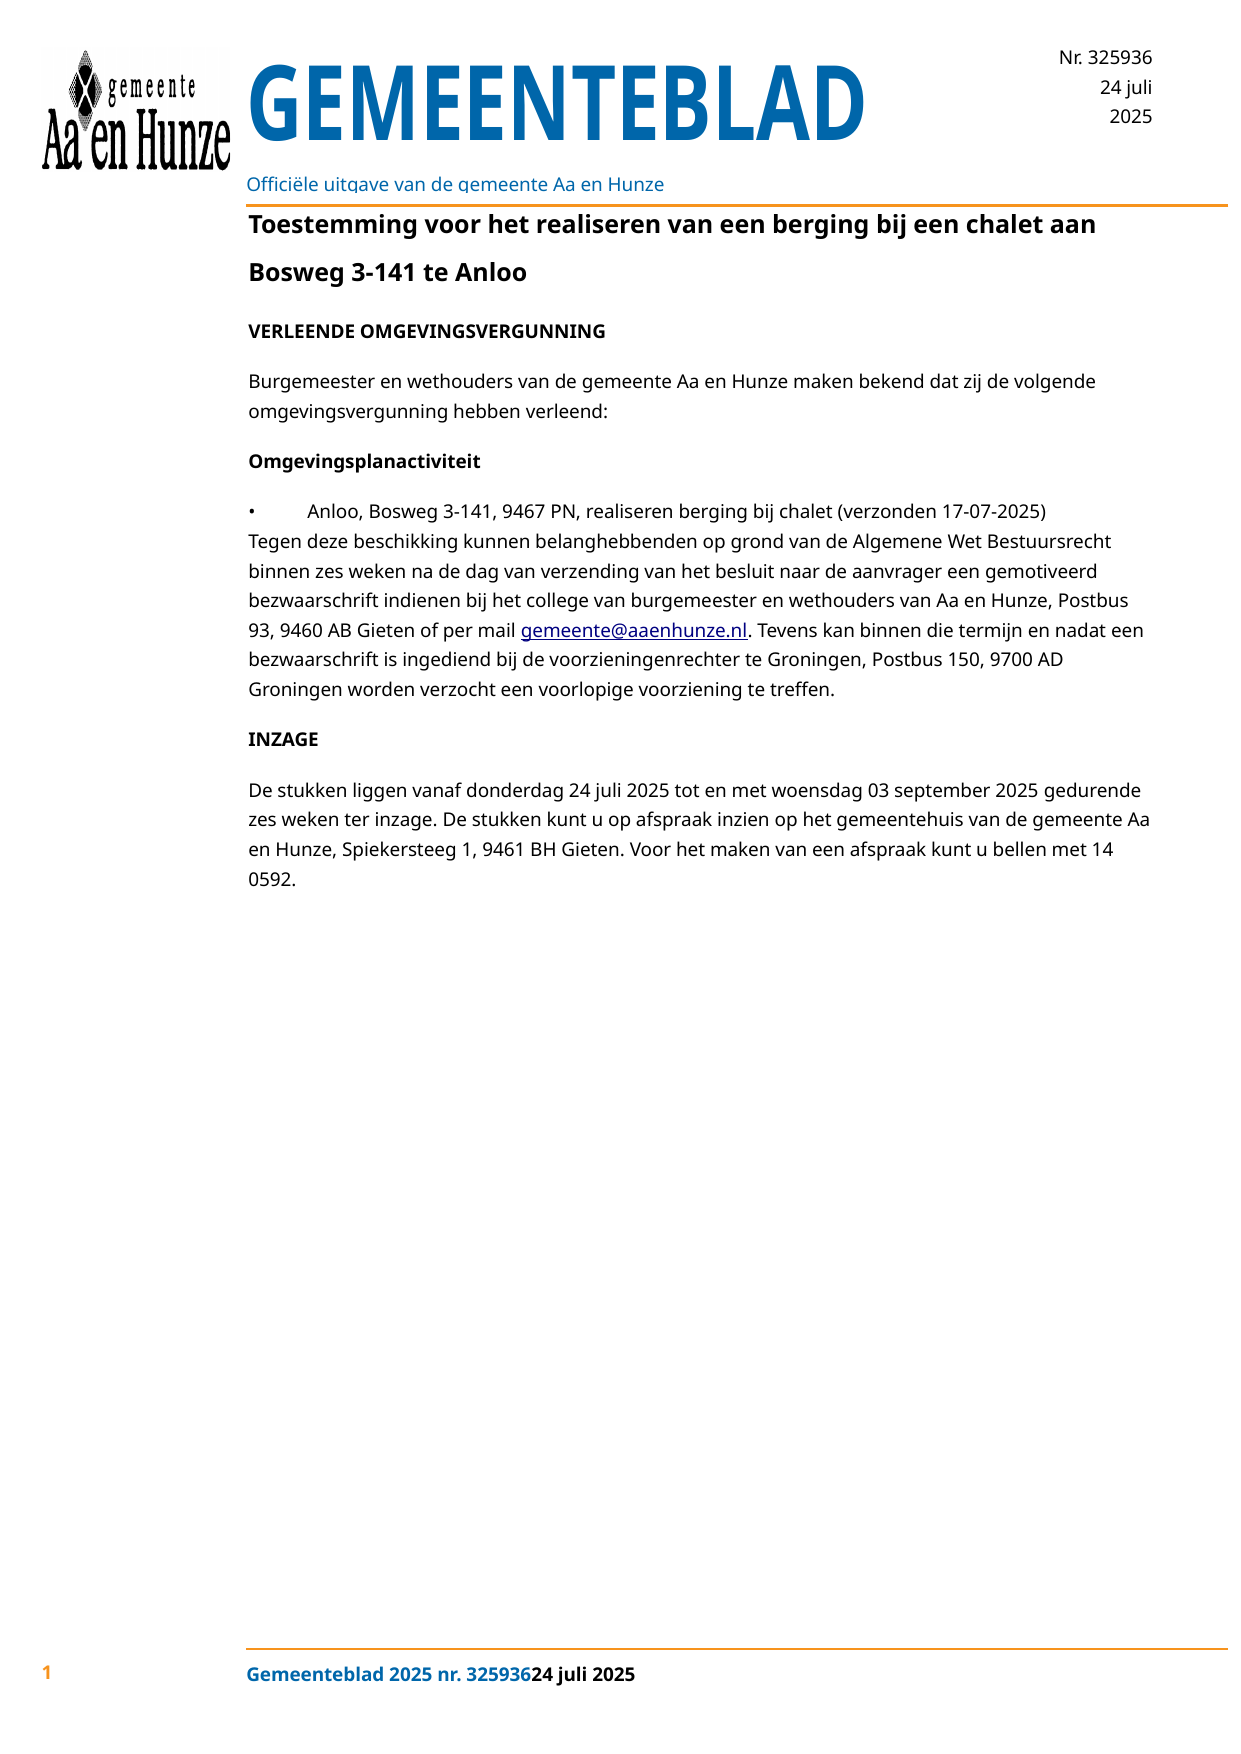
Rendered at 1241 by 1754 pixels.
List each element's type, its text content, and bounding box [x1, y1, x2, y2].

text Burgemeester en wethouders van de gemeente Aa en Hunze maken bekend dat zij de volgende omgevingsvergunning hebben verleend: [248, 368, 1152, 424]
list Anloo, Bosweg 3-141, 9467 PN, realiseren berging bij chalet (verzonden 17-07-2025) [248, 499, 1152, 524]
text Tegen deze beschikking kunnen belanghebbenden op grond van de Algemene Wet Bestuursrecht binnen zes weken na de dag van verzending van het besluit naar de aanvrager een gemotiveerd bezwaarschrift indienen bij het college van burgemeester en wethouders van Aa en Hunze, Postbus 93, 9460 AB Gieten of per mail gemeente@aaenhunze.nl. Tevens kan binnen die termijn en nadat een bezwaarschrift is ingediend bij de voorzieningenrechter te Groningen, Postbus 150, 9700 AD Groningen worden verzocht een voorlopige voorziening te treffen. [248, 528, 1152, 702]
picture [41, 47, 231, 172]
text Toestemming voor het realiseren van een berging bij een chalet aan Bosweg 3-141 te Anloo [248, 207, 1152, 288]
text INZAGE [248, 727, 1152, 752]
text Omgevingsplanactiviteit [248, 448, 1152, 474]
text De stukken liggen vanaf donderdag 24 juli 2025 tot en met woensdag 03 september 2025 gedurende zes weken ter inzage. De stukken kunt u op afspraak inzien op het gemeentehuis van de gemeente Aa en Hunze, Spiekersteeg 1, 9461 BH Gieten. Voor het maken van een afspraak kunt u bellen met 14 0592. [248, 777, 1152, 892]
text VERLEENDE OMGEVINGSVERGUNNING [248, 318, 1152, 344]
